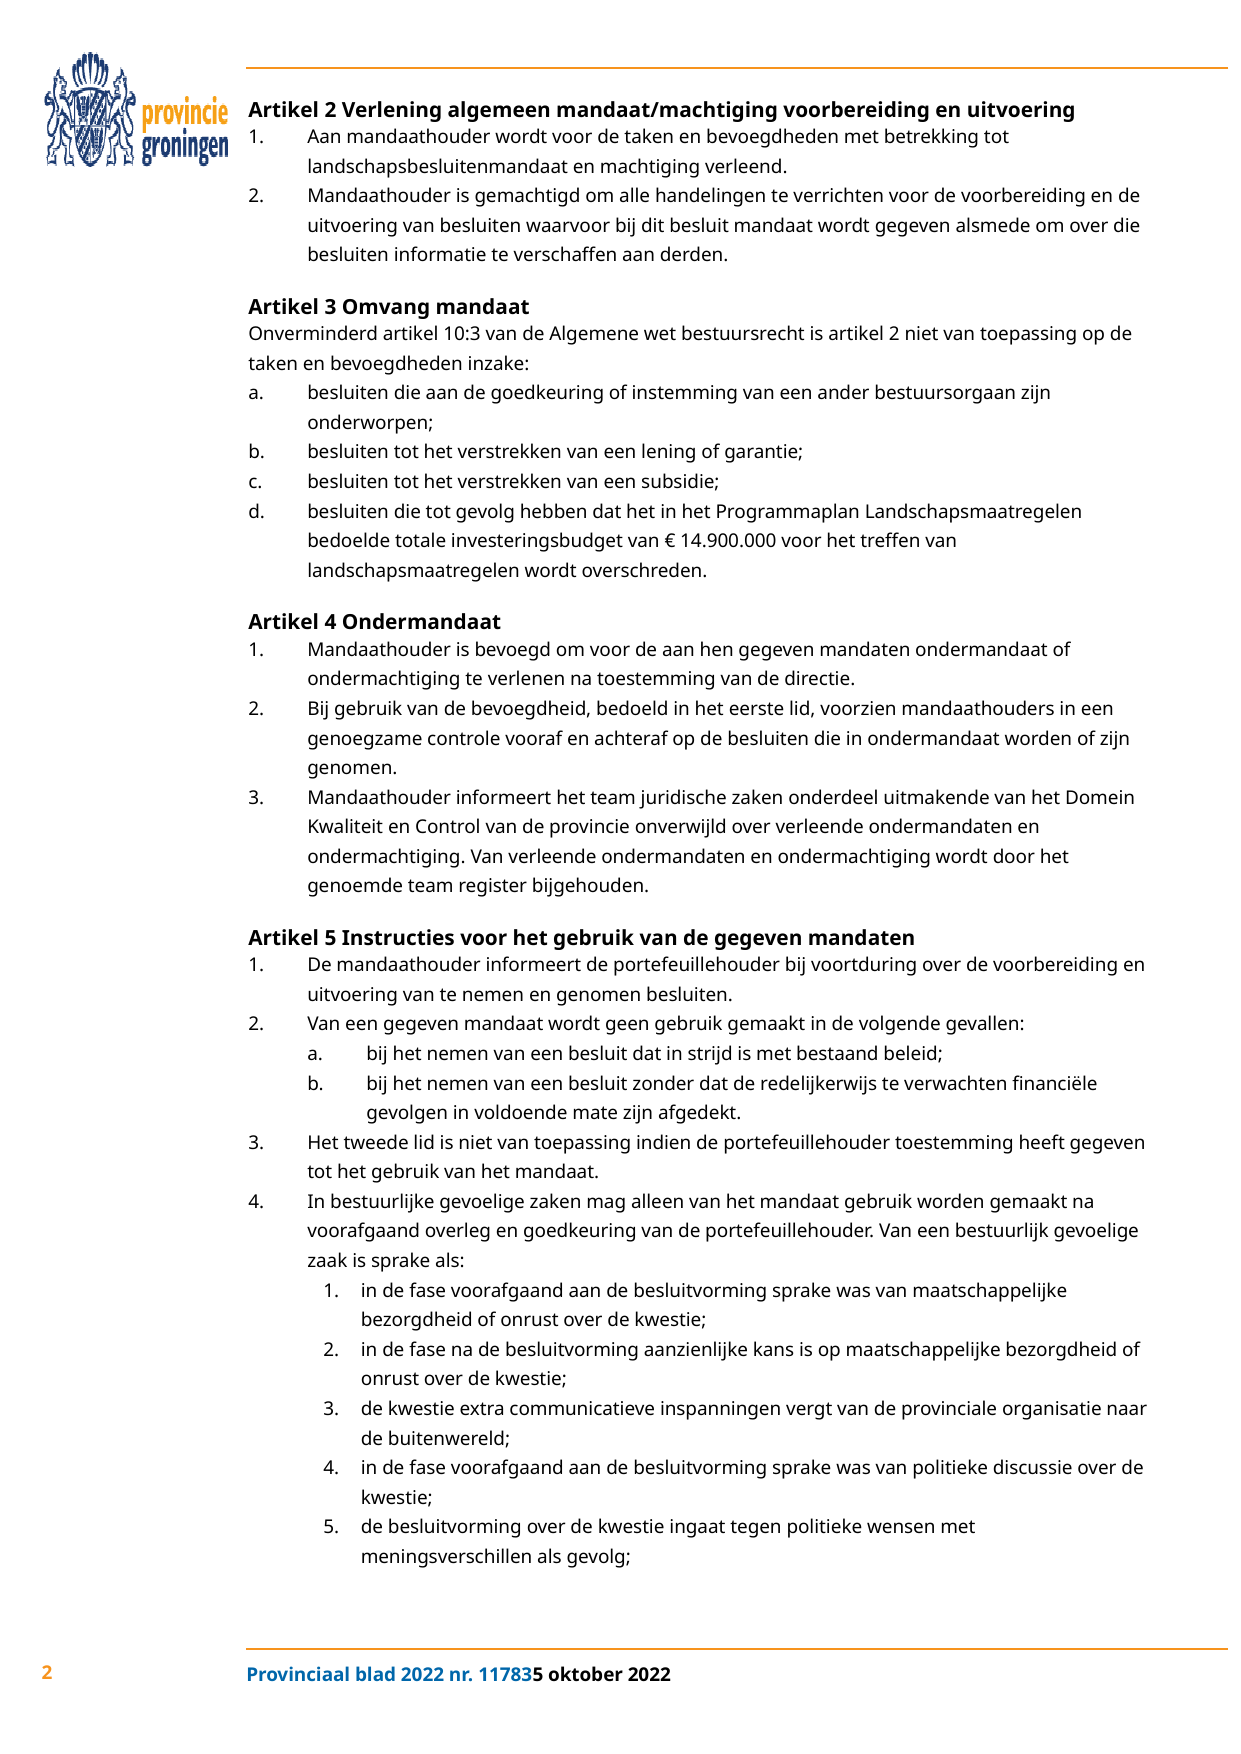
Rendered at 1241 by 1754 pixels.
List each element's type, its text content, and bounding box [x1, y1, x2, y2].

list besluiten die aan de goedkeuring of instemming van een ander bestuursorgaan zijn onderworpen; [248, 379, 1152, 435]
text Artikel 5 Instructies voor het gebruik van de gegeven mandaten [248, 923, 1152, 951]
list de kwestie extra communicatieve inspanningen vergt van de provinciale organisatie naar de buitenwereld; [323, 1395, 1152, 1451]
text Onverminderd artikel 10:3 van de Algemene wet bestuursrecht is artikel 2 niet van toepassing op de taken en bevoegdheden inzake: [248, 320, 1152, 376]
list Mandaathouder informeert het team juridische zaken onderdeel uitmakende van het Domein Kwaliteit en Control van de provincie onverwijld over verleende ondermandaten en ondermachtiging. Van verleende ondermandaten en ondermachtiging wordt door het genoemde team register bijgehouden. [248, 784, 1152, 898]
list Aan mandaathouder wordt voor de taken en bevoegdheden met betrekking tot landschapsbesluitenmandaat en machtiging verleend. [248, 123, 1152, 178]
list De mandaathouder informeert de portefeuillehouder bij voortduring over de voorbereiding en uitvoering van te nemen en genomen besluiten. [248, 951, 1152, 1007]
text Artikel 4 Ondermandaat [248, 607, 1152, 636]
list Bij gebruik van de bevoegdheid, bedoeld in het eerste lid, voorzien mandaathouders in een genoegzame controle vooraf en achteraf op de besluiten die in ondermandaat worden of zijn genomen. [248, 695, 1152, 780]
text Artikel 3 Omvang mandaat [248, 292, 1152, 320]
list bij het nemen van een besluit dat in strijd is met bestaand beleid; [307, 1040, 1152, 1066]
text Artikel 2 Verlening algemeen mandaat/machtiging voorbereiding en uitvoering [248, 95, 1152, 123]
list in de fase voorafgaand aan de besluitvorming sprake was van maatschappelijke bezorgdheid of onrust over de kwestie; [323, 1277, 1152, 1332]
list de besluitvorming over de kwestie ingaat tegen politieke wensen met meningsverschillen als gevolg; [323, 1513, 1152, 1569]
list besluiten tot het verstrekken van een lening of garantie; [248, 439, 1152, 464]
list in de fase voorafgaand aan de besluitvorming sprake was van politieke discussie over de kwestie; [323, 1454, 1152, 1510]
list besluiten die tot gevolg hebben dat het in het Programmaplan Landschapsmaatregelen bedoelde totale investeringsbudget van € 14.900.000 voor het treffen van landschapsmaatregelen wordt overschreden. [248, 498, 1152, 583]
list Het tweede lid is niet van toepassing indien de portefeuillehouder toestemming heeft gegeven tot het gebruik van het mandaat. [248, 1129, 1152, 1184]
list In bestuurlijke gevoelige zaken mag alleen van het mandaat gebruik worden gemaakt na voorafgaand overleg en goedkeuring van de portefeuillehouder. Van een bestuurlijk gevoelige zaak is sprake als: [248, 1188, 1152, 1273]
list bij het nemen van een besluit zonder dat de redelijkerwijs te verwachten financiële gevolgen in voldoende mate zijn afgedekt. [307, 1070, 1152, 1125]
picture [41, 47, 231, 172]
list besluiten tot het verstrekken van een subsidie; [248, 468, 1152, 494]
list Van een gegeven mandaat wordt geen gebruik gemaakt in de volgende gevallen: [248, 1011, 1152, 1036]
list in de fase na de besluitvorming aanzienlijke kans is op maatschappelijke bezorgdheid of onrust over de kwestie; [323, 1336, 1152, 1391]
list Mandaathouder is bevoegd om voor de aan hen gegeven mandaten ondermandaat of ondermachtiging te verlenen na toestemming van de directie. [248, 636, 1152, 691]
list Mandaathouder is gemachtigd om alle handelingen te verrichten voor de voorbereiding en de uitvoering van besluiten waarvoor bij dit besluit mandaat wordt gegeven alsmede om over die besluiten informatie te verschaffen aan derden. [248, 182, 1152, 267]
